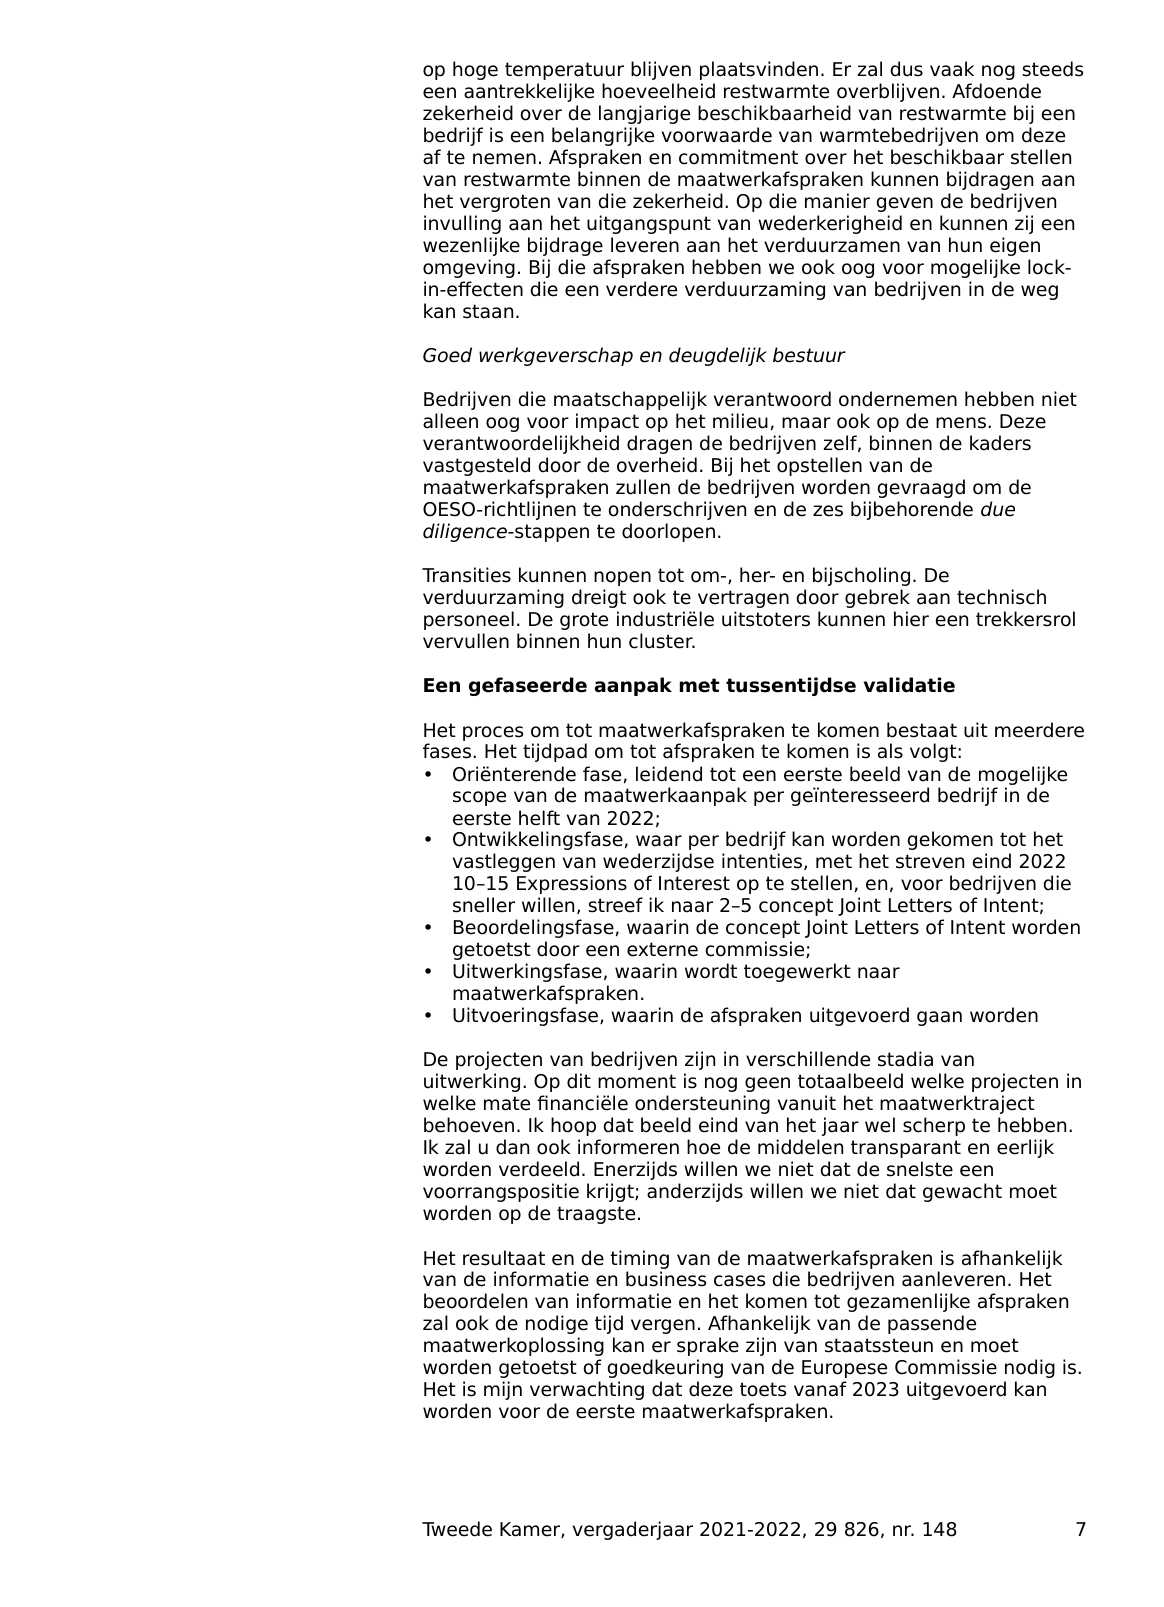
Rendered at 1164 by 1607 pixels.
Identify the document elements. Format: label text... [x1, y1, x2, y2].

text Bedrijven die maatschappelijk verantwoord ondernemen hebben niet alleen oog voor impact op het milieu, maar ook op de mens. Deze verantwoordelijkheid dragen de bedrijven zelf, binnen de kaders vastgesteld door de overheid. Bij het opstellen van de maatwerkafspraken zullen de bedrijven worden gevraagd om de OESO-richtlijnen te onderschrijven en de zes bijbehorende due diligence-stappen te doorlopen. [422, 389, 1087, 543]
text • Uitwerkingsfase, waarin wordt toegewerkt naar maatwerkafspraken. [422, 961, 1087, 1005]
text • Ontwikkelingsfase, waar per bedrijf kan worden gekomen tot het vastleggen van wederzijdse intenties, met het streven eind 2022 10–15 Expressions of Interest op te stellen, en, voor bedrijven die sneller willen, streef ik naar 2–5 concept Joint Letters of Intent; [422, 829, 1087, 917]
text • Beoordelingsfase, waarin de concept Joint Letters of Intent worden getoetst door een externe commissie; [422, 917, 1087, 961]
text Transities kunnen nopen tot om-, her- en bijscholing. De verduurzaming dreigt ook te vertragen door gebrek aan technisch personeel. De grote industriële uitstoters kunnen hier een trekkersrol vervullen binnen hun cluster. [422, 565, 1087, 653]
subtitle Goed werkgeverschap en deugdelijk bestuur [422, 345, 1087, 367]
text • Uitvoeringsfase, waarin de afspraken uitgevoerd gaan worden [422, 1005, 1087, 1027]
text op hoge temperatuur blijven plaatsvinden. Er zal dus vaak nog steeds een aantrekkelijke hoeveelheid restwarmte overblijven. Afdoende zekerheid over de langjarige beschikbaarheid van restwarmte bij een bedrijf is een belangrijke voorwaarde van warmtebedrijven om deze af te nemen. Afspraken en commitment over het beschikbaar stellen van restwarmte binnen de maatwerkafspraken kunnen bijdragen aan het vergroten van die zekerheid. Op die manier geven de bedrijven invulling aan het uitgangspunt van wederkerigheid en kunnen zij een wezenlijke bijdrage leveren aan het verduurzamen van hun eigen omgeving. Bij die afspraken hebben we ook oog voor mogelijke lock-in-effecten die een verdere verduurzaming van bedrijven in de weg kan staan. [422, 59, 1087, 323]
text Het proces om tot maatwerkafspraken te komen bestaat uit meerdere fases. Het tijdpad om tot afspraken te komen is als volgt: [422, 719, 1087, 763]
text • Oriënterende fase, leidend tot een eerste beeld van de mogelijke scope van de maatwerkaanpak per geïnteresseerd bedrijf in de eerste helft van 2022; [422, 763, 1087, 829]
text De projecten van bedrijven zijn in verschillende stadia van uitwerking. Op dit moment is nog geen totaalbeeld welke projecten in welke mate financiële ondersteuning vanuit het maatwerktraject behoeven. Ik hoop dat beeld eind van het jaar wel scherp te hebben. Ik zal u dan ook informeren hoe de middelen transparant en eerlijk worden verdeeld. Enerzijds willen we niet dat de snelste een voorrangspositie krijgt; anderzijds willen we niet dat gewacht moet worden op de traagste. [422, 1049, 1087, 1225]
subtitle Een gefaseerde aanpak met tussentijdse validatie [422, 675, 1087, 697]
text Het resultaat en de timing van de maatwerkafspraken is afhankelijk van de informatie en business cases die bedrijven aanleveren. Het beoordelen van informatie en het komen tot gezamenlijke afspraken zal ook de nodige tijd vergen. Afhankelijk van de passende maatwerkoplossing kan er sprake zijn van staatssteun en moet worden getoetst of goedkeuring van de Europese Commissie nodig is. Het is mijn verwachting dat deze toets vanaf 2023 uitgevoerd kan worden voor de eerste maatwerkafspraken. [422, 1247, 1087, 1423]
